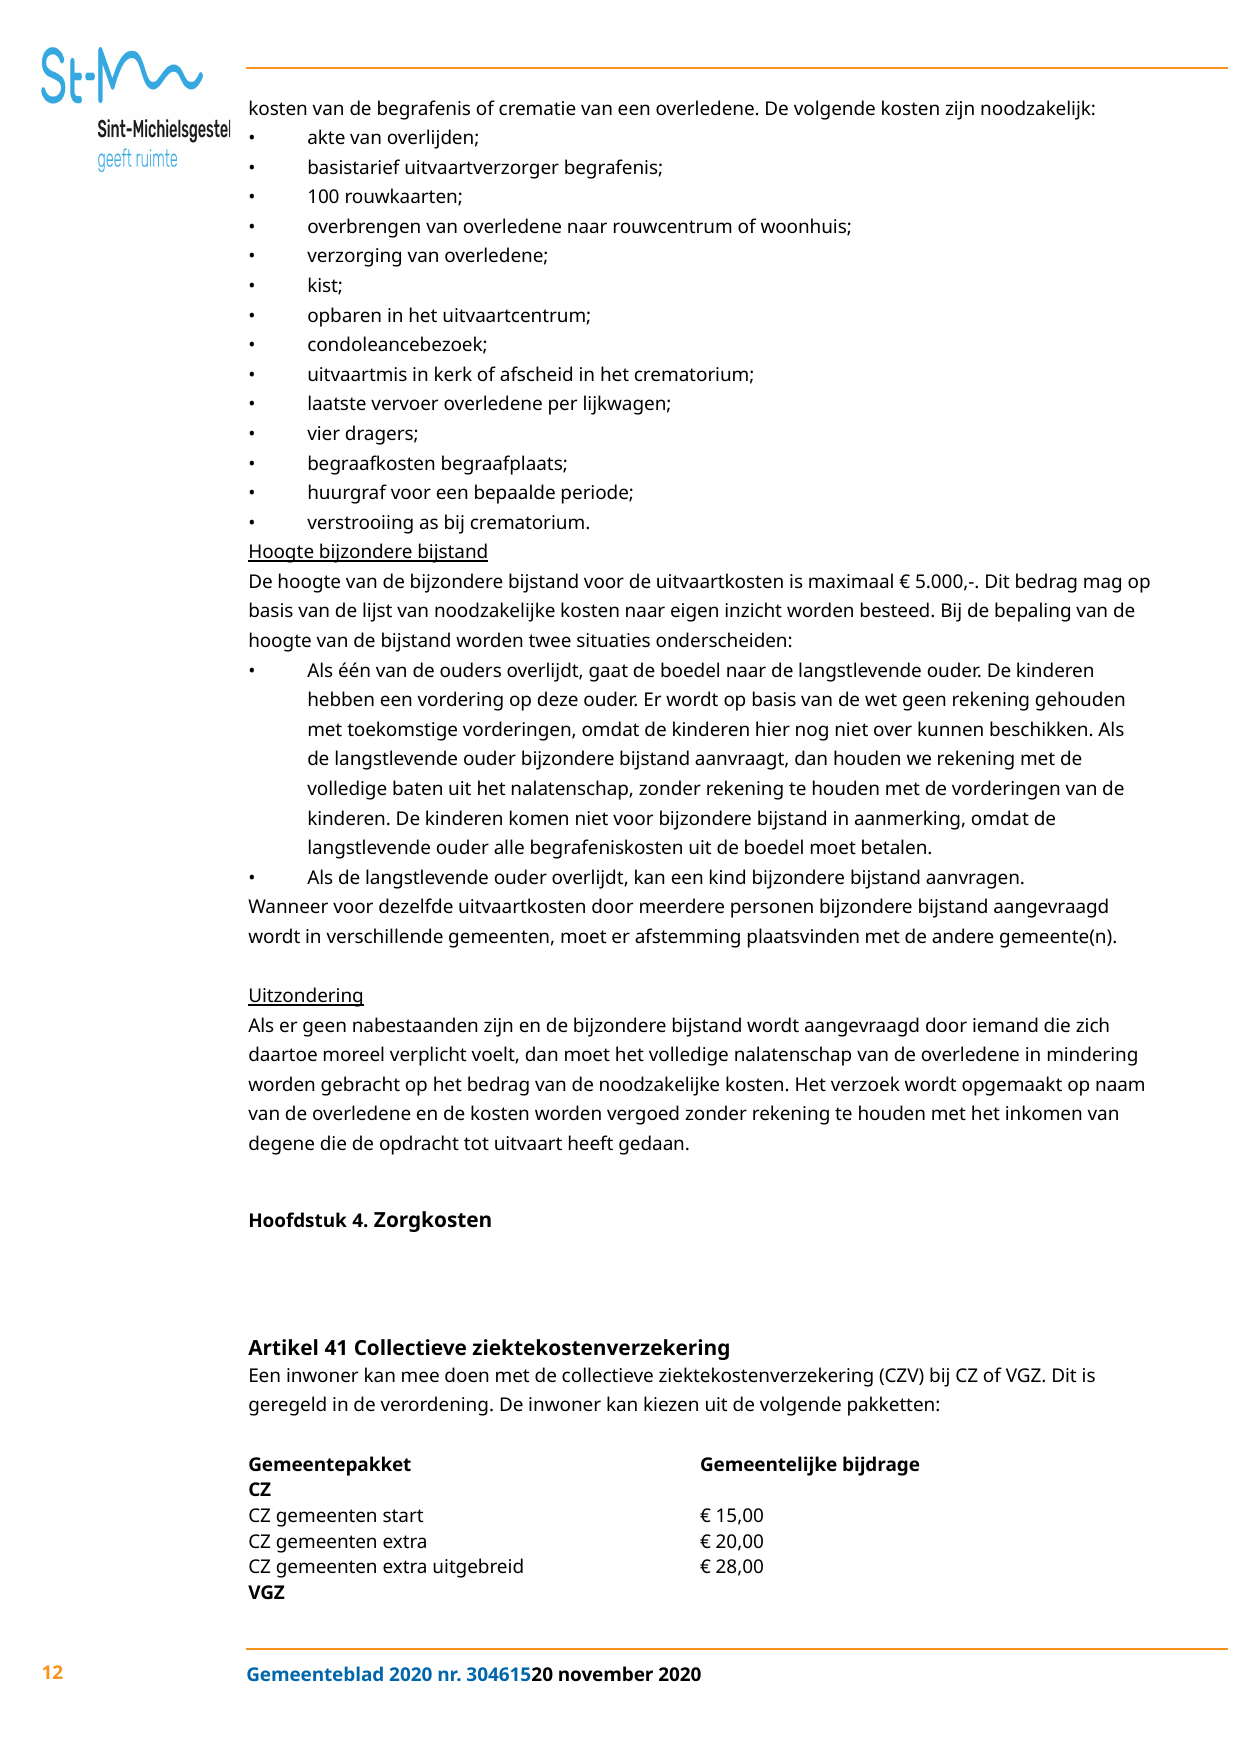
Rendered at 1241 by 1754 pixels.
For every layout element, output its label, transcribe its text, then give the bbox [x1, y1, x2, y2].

table_cell CZ [248, 1477, 700, 1502]
list begraafkosten begraafplaats; [248, 450, 1152, 476]
list verstrooiing as bij crematorium. [248, 509, 1152, 535]
text Als er geen nabestaanden zijn en de bijzondere bijstand wordt aangevraagd door iemand die zich daartoe moreel verplicht voelt, dan moet het volledige nalatenschap van de overledene in mindering worden gebracht op het bedrag van de noodzakelijke kosten. Het verzoek wordt opgemaakt op naam van de overledene en de kosten worden vergoed zonder rekening te houden met het inkomen van degene die de opdracht tot uitvaart heeft gedaan. [248, 1012, 1152, 1156]
text Uitzondering [248, 982, 1152, 1008]
list condoleancebezoek; [248, 331, 1152, 357]
picture [41, 47, 231, 172]
list kist; [248, 272, 1152, 298]
table_cell € 28,00 [700, 1554, 1152, 1579]
table_cell € 15,00 [700, 1502, 1152, 1528]
text Hoogte bijzondere bijstand [248, 538, 1152, 564]
list Als één van de ouders overlijdt, gaat de boedel naar de langstlevende ouder. De kinderen hebben een vordering op deze ouder. Er wordt op basis van de wet geen rekening gehouden met toekomstige vorderingen, omdat de kinderen hier nog niet over kunnen beschikken. Als de langstlevende ouder bijzondere bijstand aanvraagt, dan houden we rekening met de volledige baten uit het nalatenschap, zonder rekening te houden met de vorderingen van de kinderen. De kinderen komen niet voor bijzondere bijstand in aanmerking, omdat de langstlevende ouder alle begrafeniskosten uit de boedel moet betalen. [248, 657, 1152, 860]
list vier dragers; [248, 420, 1152, 446]
list uitvaartmis in kerk of afscheid in het crematorium; [248, 361, 1152, 387]
text Een inwoner kan mee doen met de collectieve ziektekostenverzekering (CZV) bij CZ of VGZ. Dit is geregeld in de verordening. De inwoner kan kiezen uit de volgende pakketten: [248, 1362, 1152, 1417]
table_cell [700, 1477, 1152, 1502]
table_cell VGZ [248, 1580, 700, 1605]
table_cell CZ gemeenten extra [248, 1528, 700, 1554]
table_cell CZ gemeenten extra uitgebreid [248, 1554, 700, 1579]
table_header Gemeentepakket [248, 1451, 700, 1477]
list verzorging van overledene; [248, 243, 1152, 268]
text Hoofdstuk 4. Zorgkosten [248, 1205, 1152, 1234]
list opbaren in het uitvaartcentrum; [248, 302, 1152, 328]
table_cell € 20,00 [700, 1528, 1152, 1554]
text Artikel 41 Collectieve ziektekostenverzekering [248, 1333, 1152, 1362]
list laatste vervoer overledene per lijkwagen; [248, 391, 1152, 416]
table_cell [700, 1580, 1152, 1605]
text De hoogte van de bijzondere bijstand voor de uitvaartkosten is maximaal € 5.000,-. Dit bedrag mag op basis van de lijst van noodzakelijke kosten naar eigen inzicht worden besteed. Bij de bepaling van de hoogte van de bijstand worden twee situaties onderscheiden: [248, 568, 1152, 653]
text Wanneer voor dezelfde uitvaartkosten door meerdere personen bijzondere bijstand aangevraagd wordt in verschillende gemeenten, moet er afstemming plaatsvinden met de andere gemeente(n). [248, 893, 1152, 949]
text kosten van de begrafenis of crematie van een overledene. De volgende kosten zijn noodzakelijk: [248, 95, 1152, 121]
table_cell CZ gemeenten start [248, 1502, 700, 1528]
list akte van overlijden; [248, 124, 1152, 150]
list basistarief uitvaartverzorger begrafenis; [248, 154, 1152, 180]
list overbrengen van overledene naar rouwcentrum of woonhuis; [248, 213, 1152, 239]
list huurgraf voor een bepaalde periode; [248, 479, 1152, 505]
list Als de langstlevende ouder overlijdt, kan een kind bijzondere bijstand aanvragen. [248, 864, 1152, 890]
list 100 rouwkaarten; [248, 183, 1152, 209]
table_header Gemeentelijke bijdrage [700, 1451, 1152, 1477]
